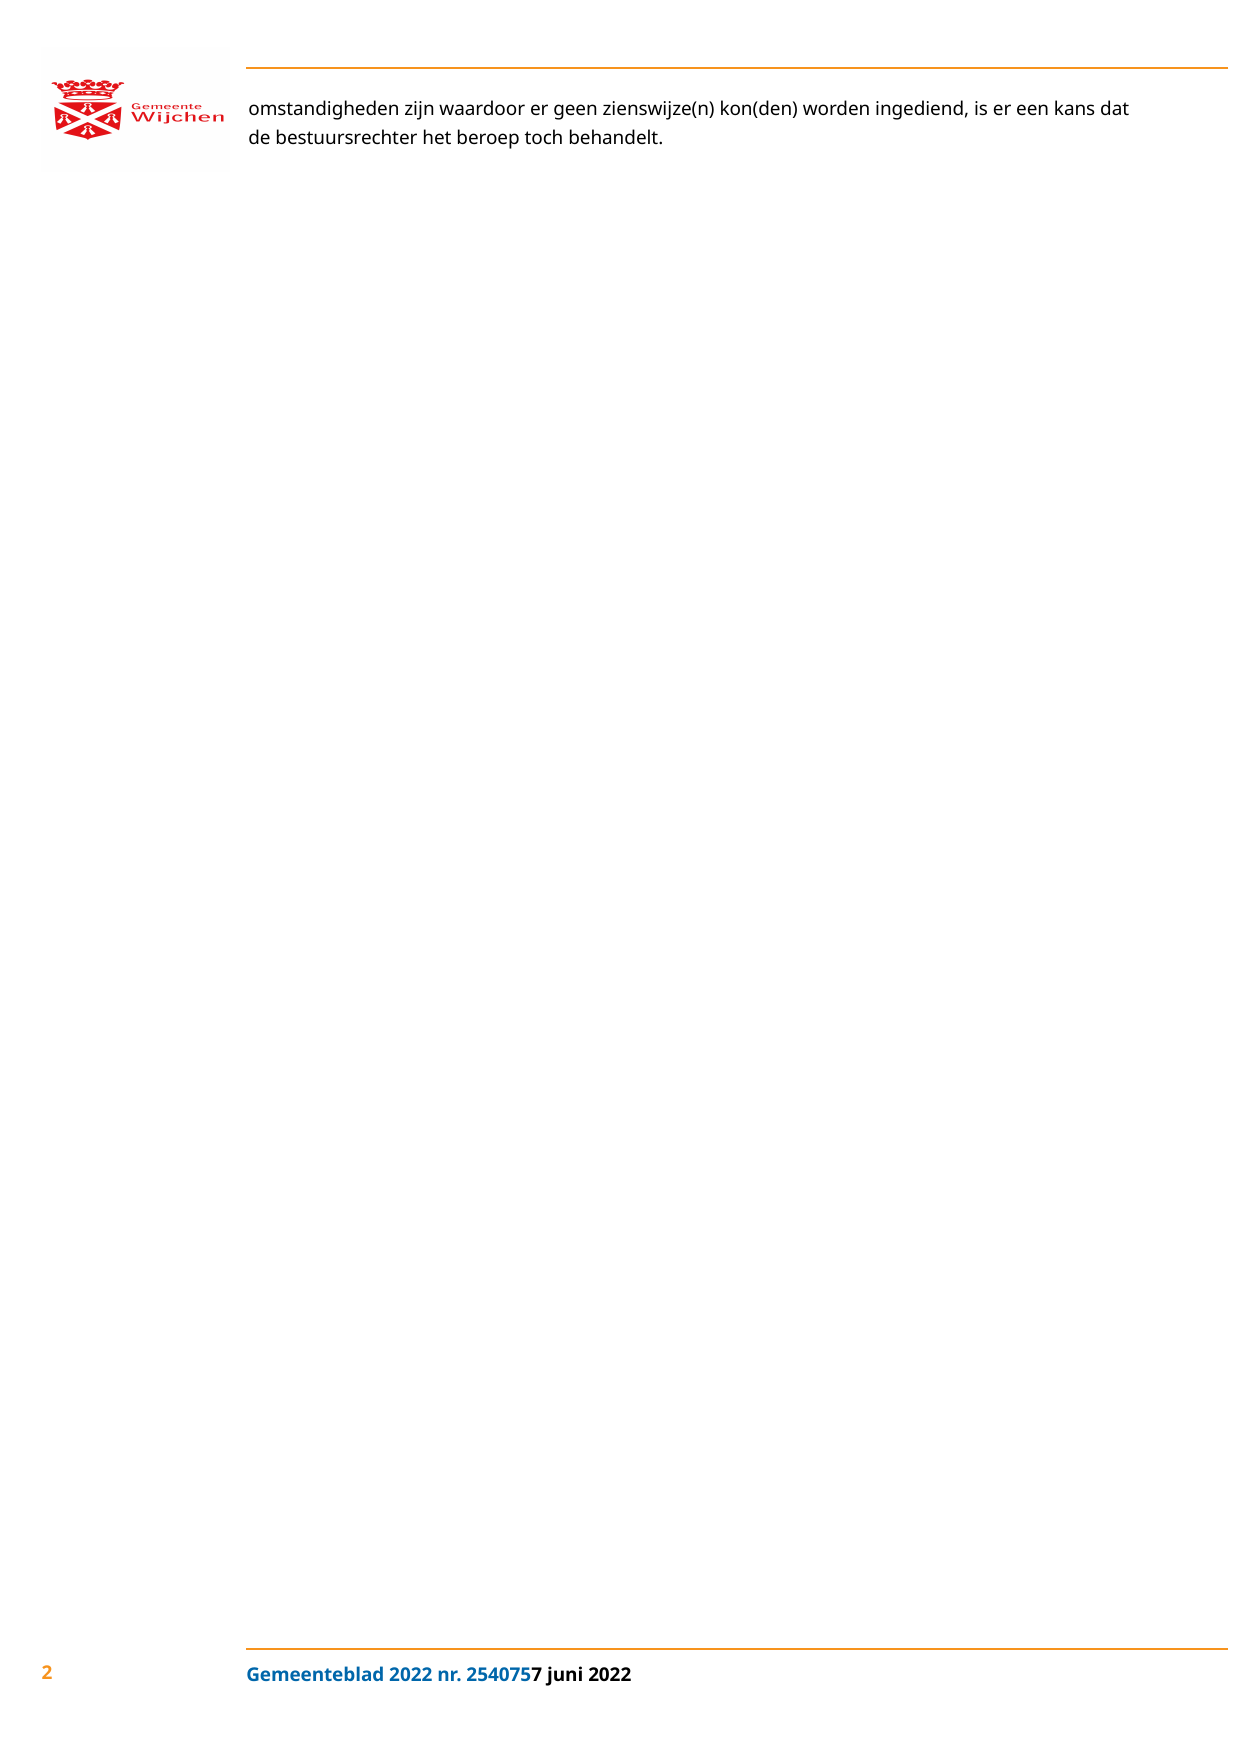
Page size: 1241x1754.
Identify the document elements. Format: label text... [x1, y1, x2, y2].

text omstandigheden zijn waardoor er geen zienswijze(n) kon(den) worden ingediend, is er een kans dat de bestuursrechter het beroep toch behandelt. [248, 95, 1152, 150]
picture [41, 47, 231, 172]
